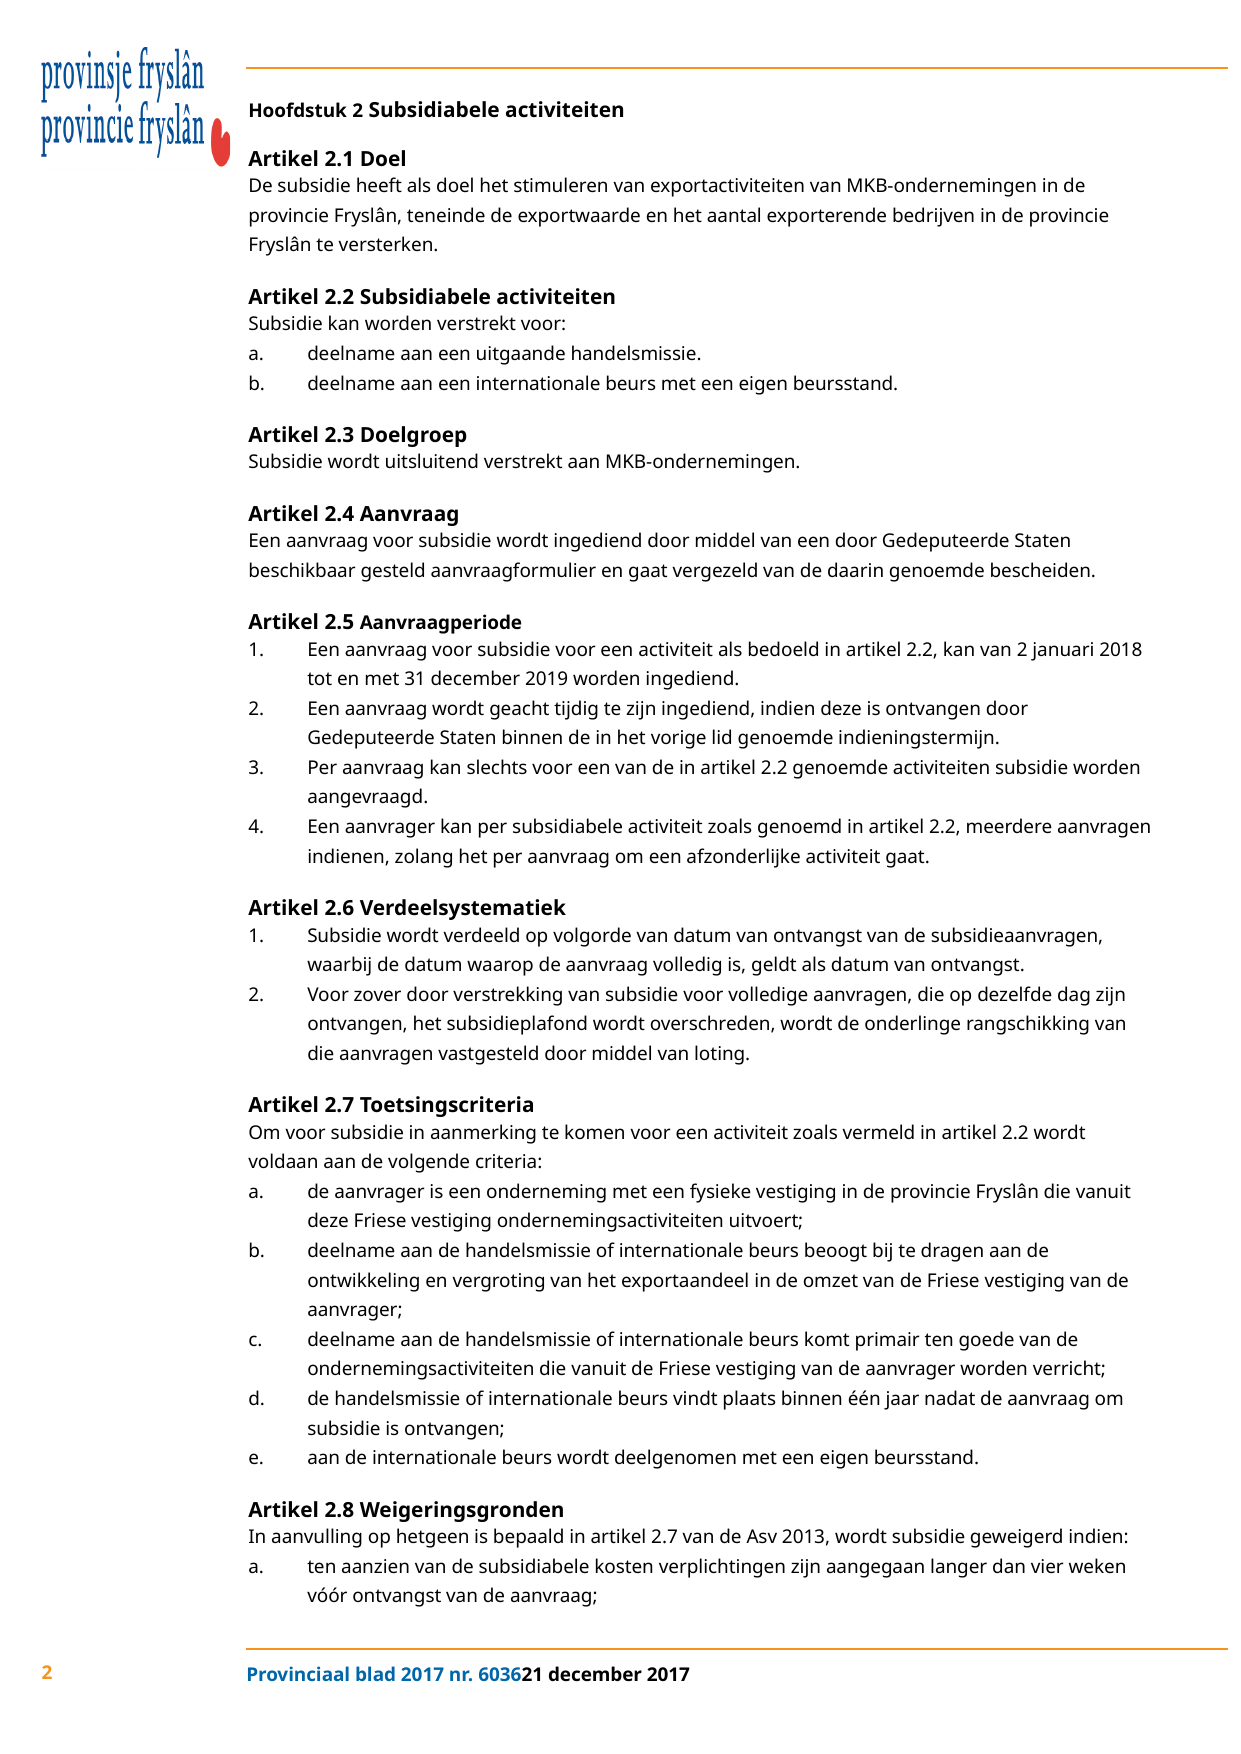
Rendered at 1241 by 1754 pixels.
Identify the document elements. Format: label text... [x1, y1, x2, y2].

text Hoofdstuk 2 Subsidiabele activiteiten [248, 95, 1152, 123]
text Subsidie wordt uitsluitend verstrekt aan MKB-ondernemingen. [248, 448, 1152, 474]
list aan de internationale beurs wordt deelgenomen met een eigen beursstand. [248, 1444, 1152, 1470]
list de aanvrager is een onderneming met een fysieke vestiging in de provincie Fryslân die vanuit deze Friese vestiging ondernemingsactiviteiten uitvoert; [248, 1178, 1152, 1233]
list de handelsmissie of internationale beurs vindt plaats binnen één jaar nadat de aanvraag om subsidie is ontvangen; [248, 1385, 1152, 1441]
text De subsidie heeft als doel het stimuleren van exportactiviteiten van MKB-ondernemingen in de provincie Fryslân, teneinde de exportwaarde en het aantal exporterende bedrijven in de provincie Fryslân te versterken. [248, 172, 1152, 257]
text Artikel 2.5 Aanvraagperiode [248, 607, 1152, 636]
picture [41, 47, 231, 172]
list Een aanvraag wordt geacht tijdig te zijn ingediend, indien deze is ontvangen door Gedeputeerde Staten binnen de in het vorige lid genoemde indieningstermijn. [248, 695, 1152, 750]
text In aanvulling op hetgeen is bepaald in artikel 2.7 van de Asv 2013, wordt subsidie geweigerd indien: [248, 1523, 1152, 1549]
text Artikel 2.1 Doel [248, 144, 1152, 172]
text Artikel 2.2 Subsidiabele activiteiten [248, 282, 1152, 311]
list deelname aan een uitgaande handelsmissie. [248, 340, 1152, 366]
text Artikel 2.8 Weigeringsgronden [248, 1495, 1152, 1523]
text Artikel 2.7 Toetsingscriteria [248, 1091, 1152, 1119]
list Subsidie wordt verdeeld op volgorde van datum van ontvangst van de subsidieaanvragen, waarbij de datum waarop de aanvraag volledig is, geldt als datum van ontvangst. [248, 922, 1152, 977]
text Subsidie kan worden verstrekt voor: [248, 311, 1152, 336]
text Artikel 2.3 Doelgroep [248, 420, 1152, 448]
list Per aanvraag kan slechts voor een van de in artikel 2.2 genoemde activiteiten subsidie worden aangevraagd. [248, 754, 1152, 809]
text Een aanvraag voor subsidie wordt ingediend door middel van een door Gedeputeerde Staten beschikbaar gesteld aanvraagformulier en gaat vergezeld van de daarin genoemde bescheiden. [248, 527, 1152, 583]
list Een aanvraag voor subsidie voor een activiteit als bedoeld in artikel 2.2, kan van 2 januari 2018 tot en met 31 december 2019 worden ingediend. [248, 636, 1152, 691]
list ten aanzien van de subsidiabele kosten verplichtingen zijn aangegaan langer dan vier weken vóór ontvangst van de aanvraag; [248, 1553, 1152, 1608]
text Artikel 2.4 Aanvraag [248, 499, 1152, 527]
list Voor zover door verstrekking van subsidie voor volledige aanvragen, die op dezelfde dag zijn ontvangen, het subsidieplafond wordt overschreden, wordt de onderlinge rangschikking van die aanvragen vastgesteld door middel van loting. [248, 981, 1152, 1066]
text Om voor subsidie in aanmerking te komen voor een activiteit zoals vermeld in artikel 2.2 wordt voldaan aan de volgende criteria: [248, 1119, 1152, 1174]
text Artikel 2.6 Verdeelsystematiek [248, 893, 1152, 922]
list deelname aan een internationale beurs met een eigen beursstand. [248, 370, 1152, 395]
list Een aanvrager kan per subsidiabele activiteit zoals genoemd in artikel 2.2, meerdere aanvragen indienen, zolang het per aanvraag om een afzonderlijke activiteit gaat. [248, 813, 1152, 869]
list deelname aan de handelsmissie of internationale beurs komt primair ten goede van de ondernemingsactiviteiten die vanuit de Friese vestiging van de aanvrager worden verricht; [248, 1326, 1152, 1381]
list deelname aan de handelsmissie of internationale beurs beoogt bij te dragen aan de ontwikkeling en vergroting van het exportaandeel in de omzet van de Friese vestiging van de aanvrager; [248, 1237, 1152, 1322]
